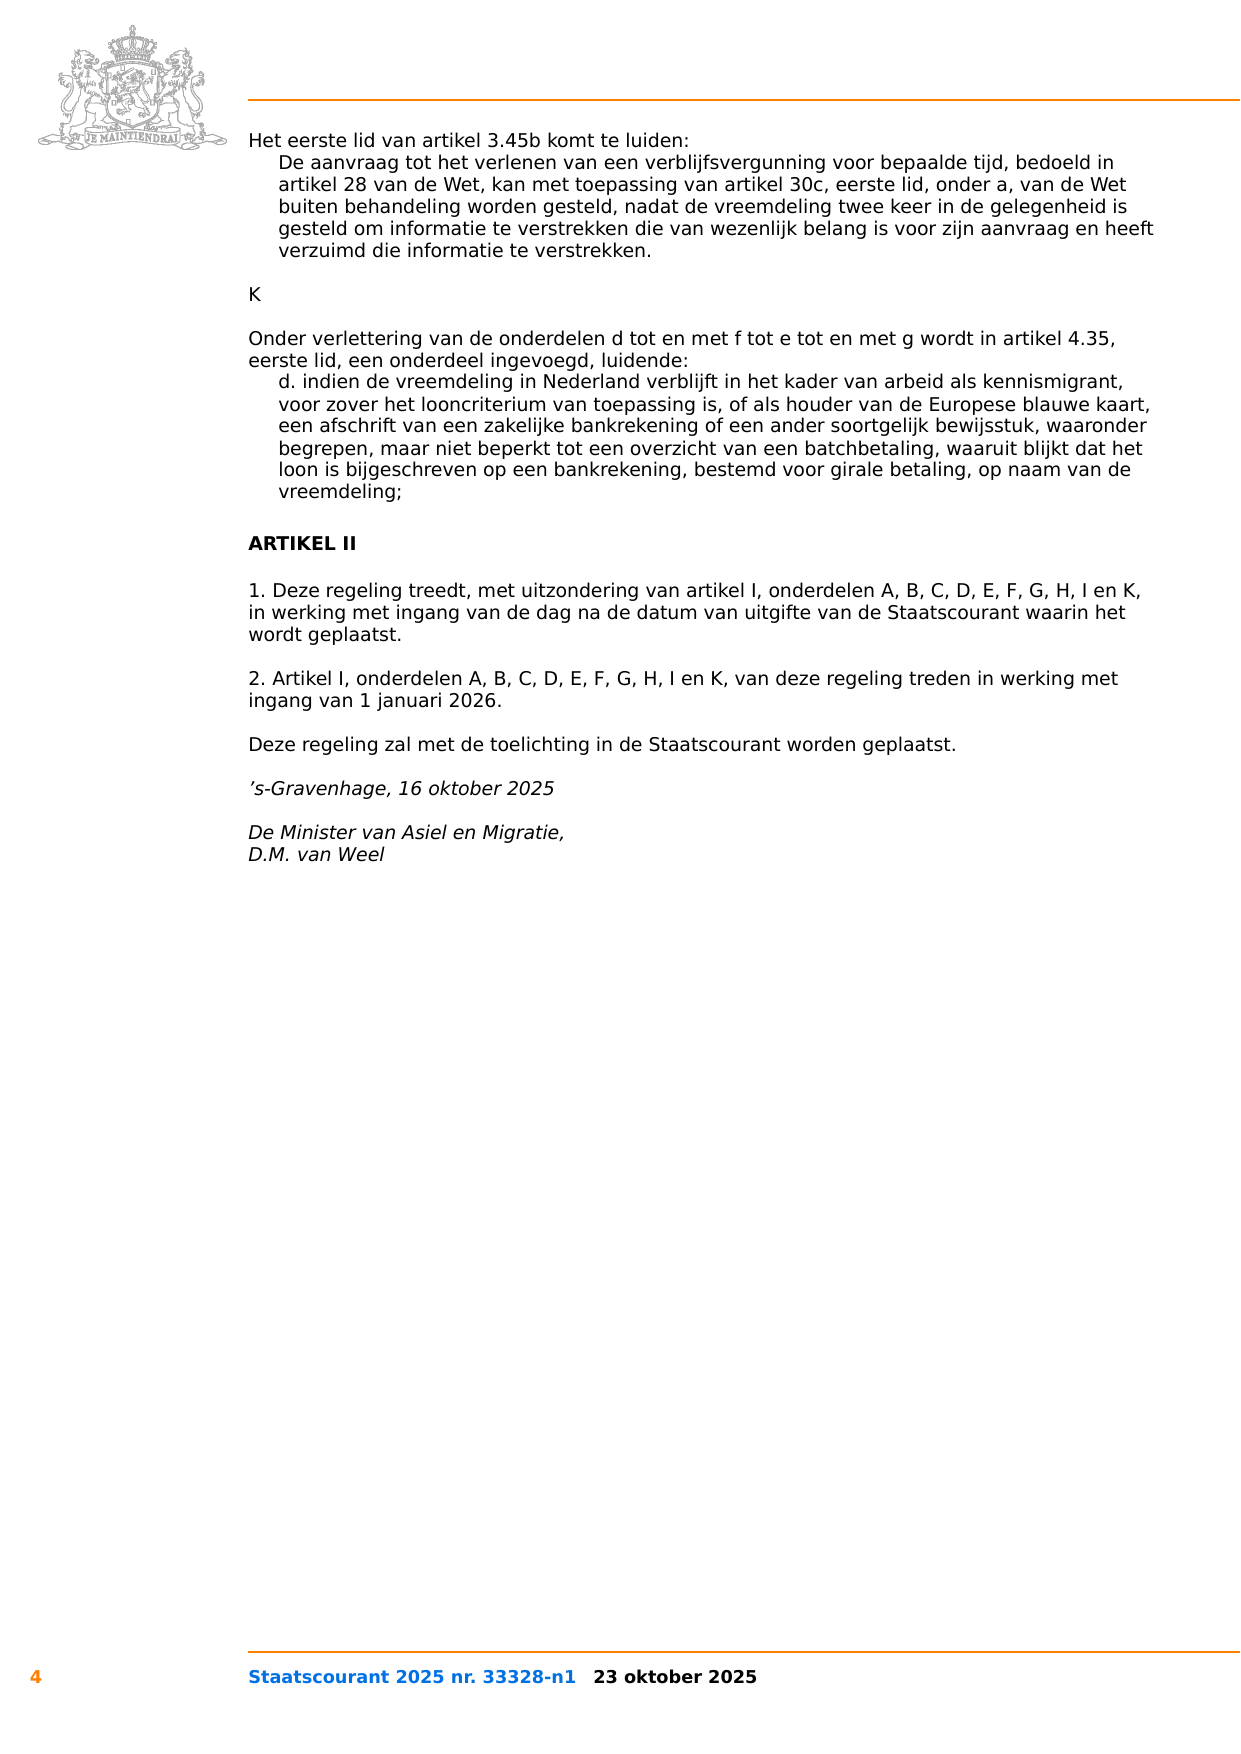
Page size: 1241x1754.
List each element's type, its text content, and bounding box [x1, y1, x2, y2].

picture [38, 25, 227, 150]
subtitle ARTIKEL II [248, 533, 1163, 555]
text 1. Deze regeling treedt, met uitzondering van artikel I, onderdelen A, B, C, D, E, F, G, H, I en K, in werking met ingang van de dag na de datum van uitgifte van de Staatscourant waarin het wordt geplaatst. [248, 580, 1163, 646]
text De Minister van Asiel en Migratie, D.M. van Weel [248, 822, 1163, 866]
text Onder verlettering van de onderdelen d tot en met f tot e tot en met g wordt in artikel 4.35, eerste lid, een onderdeel ingevoegd, luidende: [248, 327, 1163, 371]
text 2. Artikel I, onderdelen A, B, C, D, E, F, G, H, I en K, van deze regeling treden in werking met ingang van 1 januari 2026. [248, 668, 1163, 712]
text K [248, 284, 1163, 306]
text d. indien de vreemdeling in Nederland verblijft in het kader van arbeid als kennismigrant, voor zover het looncriterium van toepassing is, of als houder van de Europese blauwe kaart, een afschrift van een zakelijke bankrekening of een ander soortgelijk bewijsstuk, waaronder begrepen, maar niet beperkt tot een overzicht van een batchbetaling, waaruit blijkt dat het loon is bijgeschreven op een bankrekening, bestemd voor girale betaling, op naam van de vreemdeling; [278, 371, 1163, 503]
text De aanvraag tot het verlenen van een verblijfsvergunning voor bepaalde tijd, bedoeld in artikel 28 van de Wet, kan met toepassing van artikel 30c, eerste lid, onder a, van de Wet buiten behandeling worden gesteld, nadat de vreemdeling twee keer in de gelegenheid is gesteld om informatie te verstrekken die van wezenlijk belang is voor zijn aanvraag en heeft verzuimd die informatie te verstrekken. [278, 152, 1163, 262]
text Het eerste lid van artikel 3.45b komt te luiden: [248, 130, 1163, 152]
text ’s-Gravenhage, 16 oktober 2025 [248, 778, 1163, 800]
text Deze regeling zal met de toelichting in de Staatscourant worden geplaatst. [248, 734, 1163, 756]
